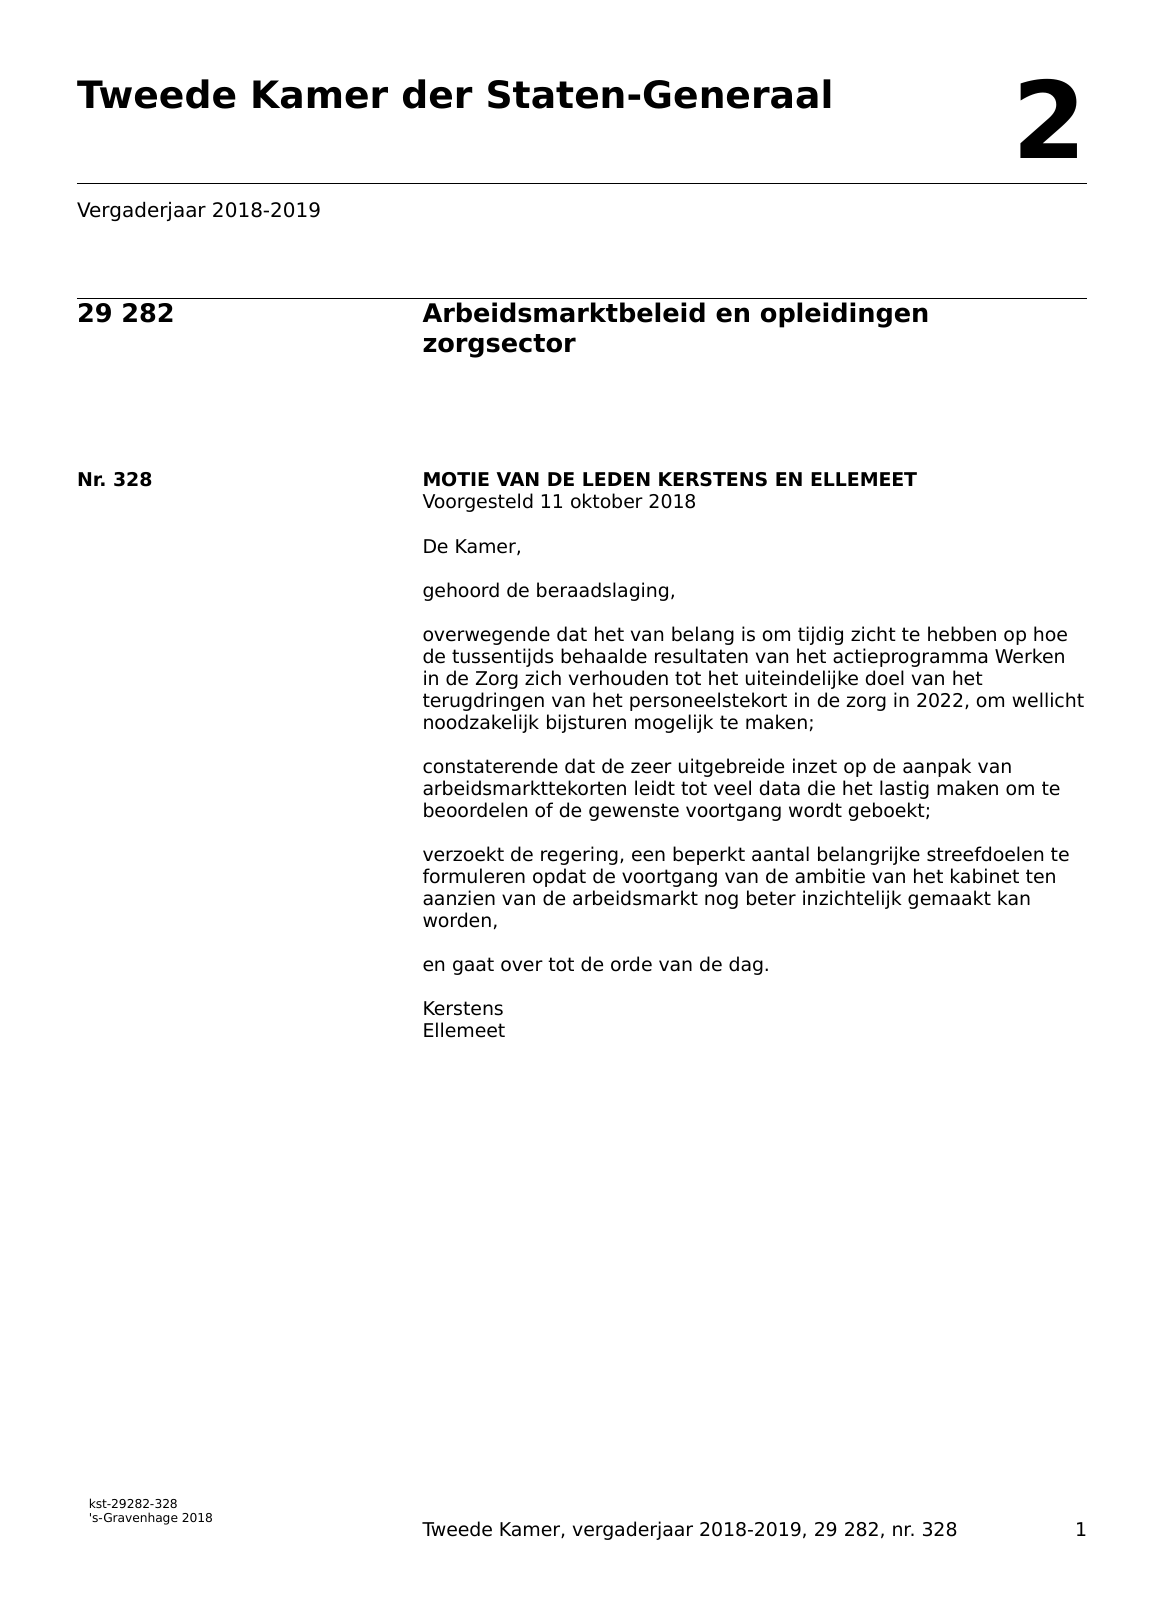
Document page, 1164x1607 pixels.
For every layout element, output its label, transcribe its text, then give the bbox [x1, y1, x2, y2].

table_header Tweede Kamer der Staten-Generaal [77, 59, 886, 183]
text kst-29282-328 [88, 1497, 323, 1511]
text Ellemeet [422, 1020, 1087, 1042]
text Kerstens [422, 998, 1087, 1020]
text De Kamer, [422, 536, 1087, 557]
text en gaat over tot de orde van de dag. [422, 954, 1087, 976]
text constaterende dat de zeer uitgebreide inzet op de aanpak van arbeidsmarkttekorten leidt tot veel data die het lastig maken om te beoordelen of de gewenste voortgang wordt geboekt; [422, 756, 1087, 822]
text 's-Gravenhage 2018 [88, 1511, 323, 1525]
text overwegende dat het van belang is om tijdig zicht te hebben op hoe de tussentijds behaalde resultaten van het actieprogramma Werken in de Zorg zich verhouden tot het uiteindelijke doel van het terugdringen van het personeelstekort in de zorg in 2022, om wellicht noodzakelijk bijsturen mogelijk te maken; [422, 624, 1087, 734]
table_header 2 [886, 59, 1087, 183]
subtitle 29 282 Arbeidsmarktbeleid en opleidingen zorgsector [77, 299, 1087, 358]
table_cell Vergaderjaar 2018-2019 [77, 184, 1087, 298]
text Voorgesteld 11 oktober 2018 [422, 491, 1087, 513]
subtitle Nr. 328 MOTIE VAN DE LEDEN KERSTENS EN ELLEMEET [77, 469, 1087, 491]
text verzoekt de regering, een beperkt aantal belangrijke streefdoelen te formuleren opdat de voortgang van de ambitie van het kabinet ten aanzien van de arbeidsmarkt nog beter inzichtelijk gemaakt kan worden, [422, 844, 1087, 932]
text gehoord de beraadslaging, [422, 580, 1087, 602]
